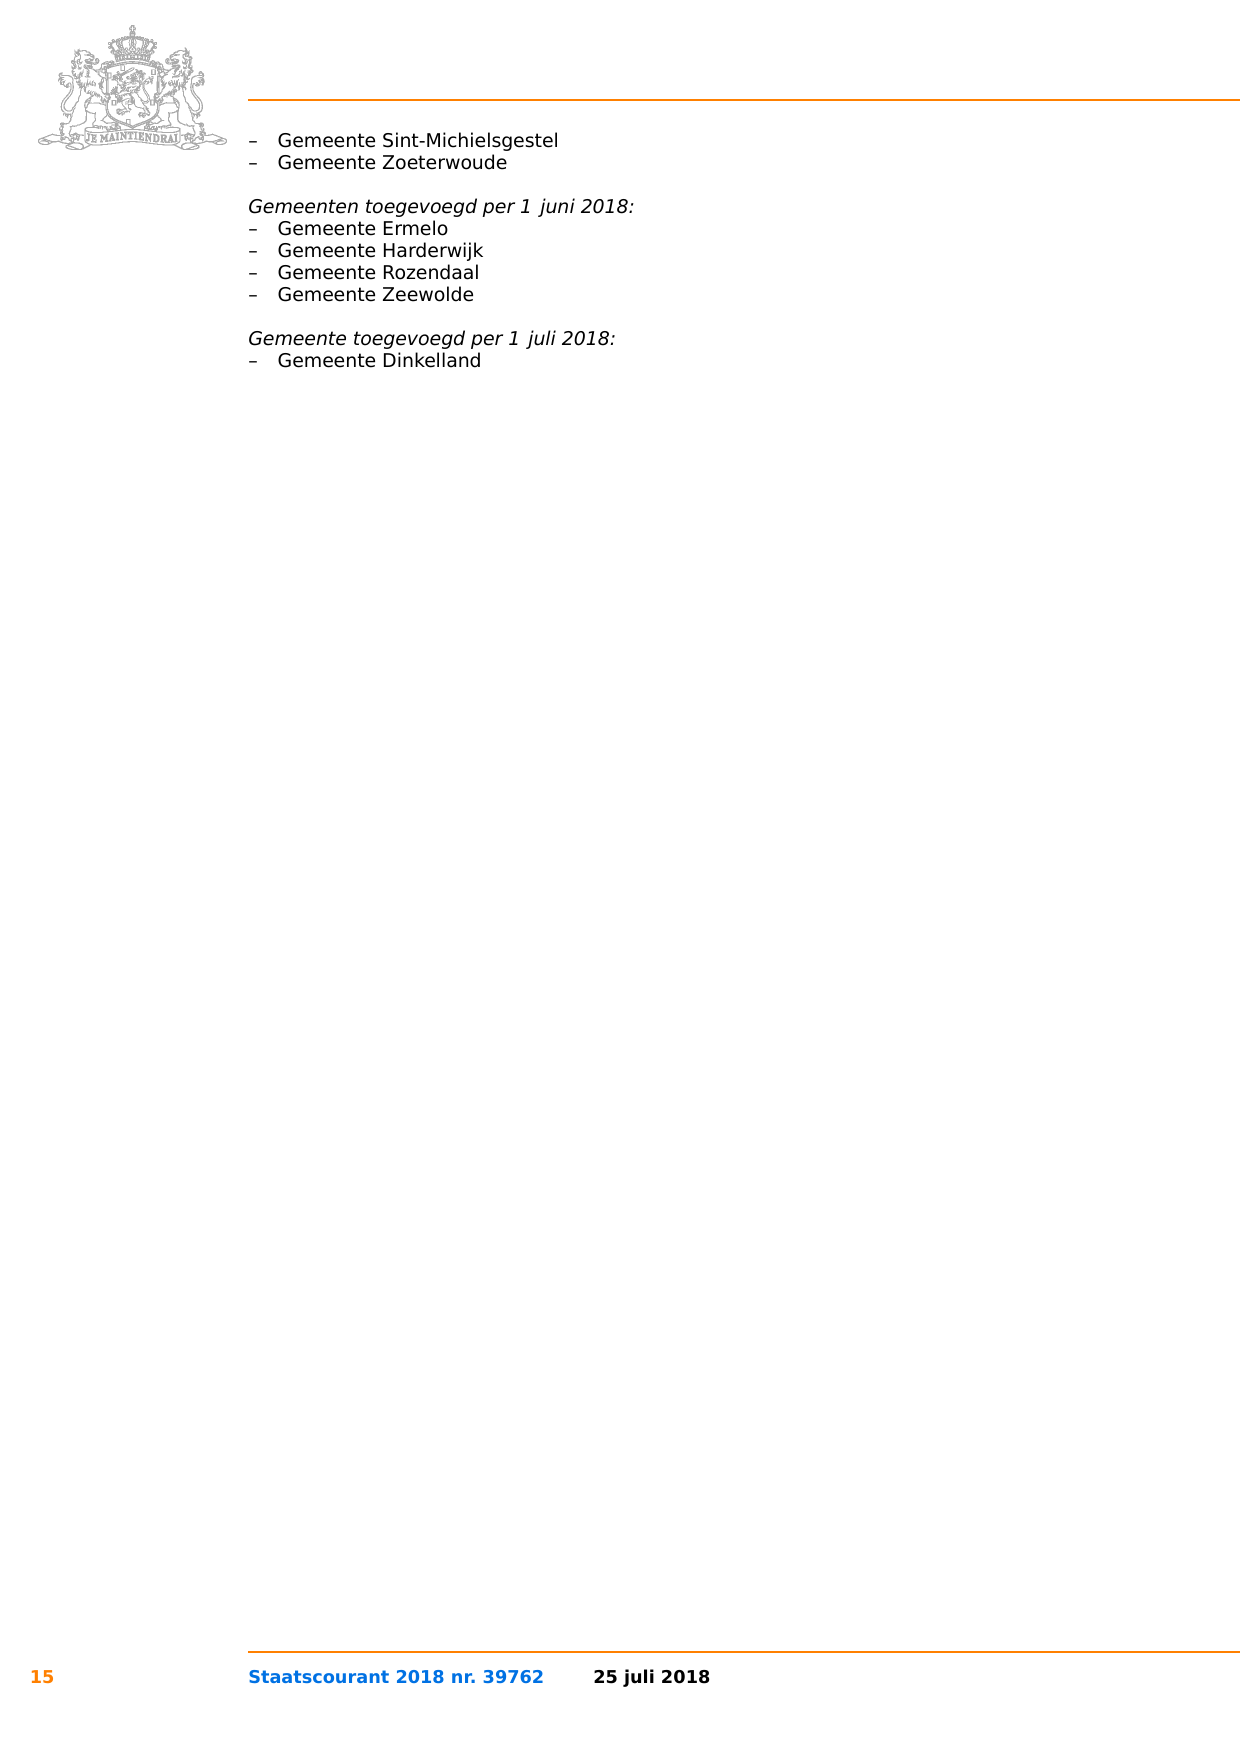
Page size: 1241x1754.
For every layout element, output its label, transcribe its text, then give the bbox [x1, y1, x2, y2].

text – Gemeente Zoeterwoude [248, 152, 1163, 174]
text – Gemeente Rozendaal [248, 262, 1163, 284]
text – Gemeente Sint-Michielsgestel [248, 130, 1163, 152]
text – Gemeente Dinkelland [248, 349, 1163, 371]
text Gemeenten toegevoegd per 1 juni 2018: [248, 196, 1163, 218]
text – Gemeente Zeewolde [248, 284, 1163, 306]
picture [38, 25, 227, 150]
text Gemeente toegevoegd per 1 juli 2018: [248, 327, 1163, 349]
text – Gemeente Ermelo [248, 218, 1163, 240]
text – Gemeente Harderwijk [248, 240, 1163, 262]
